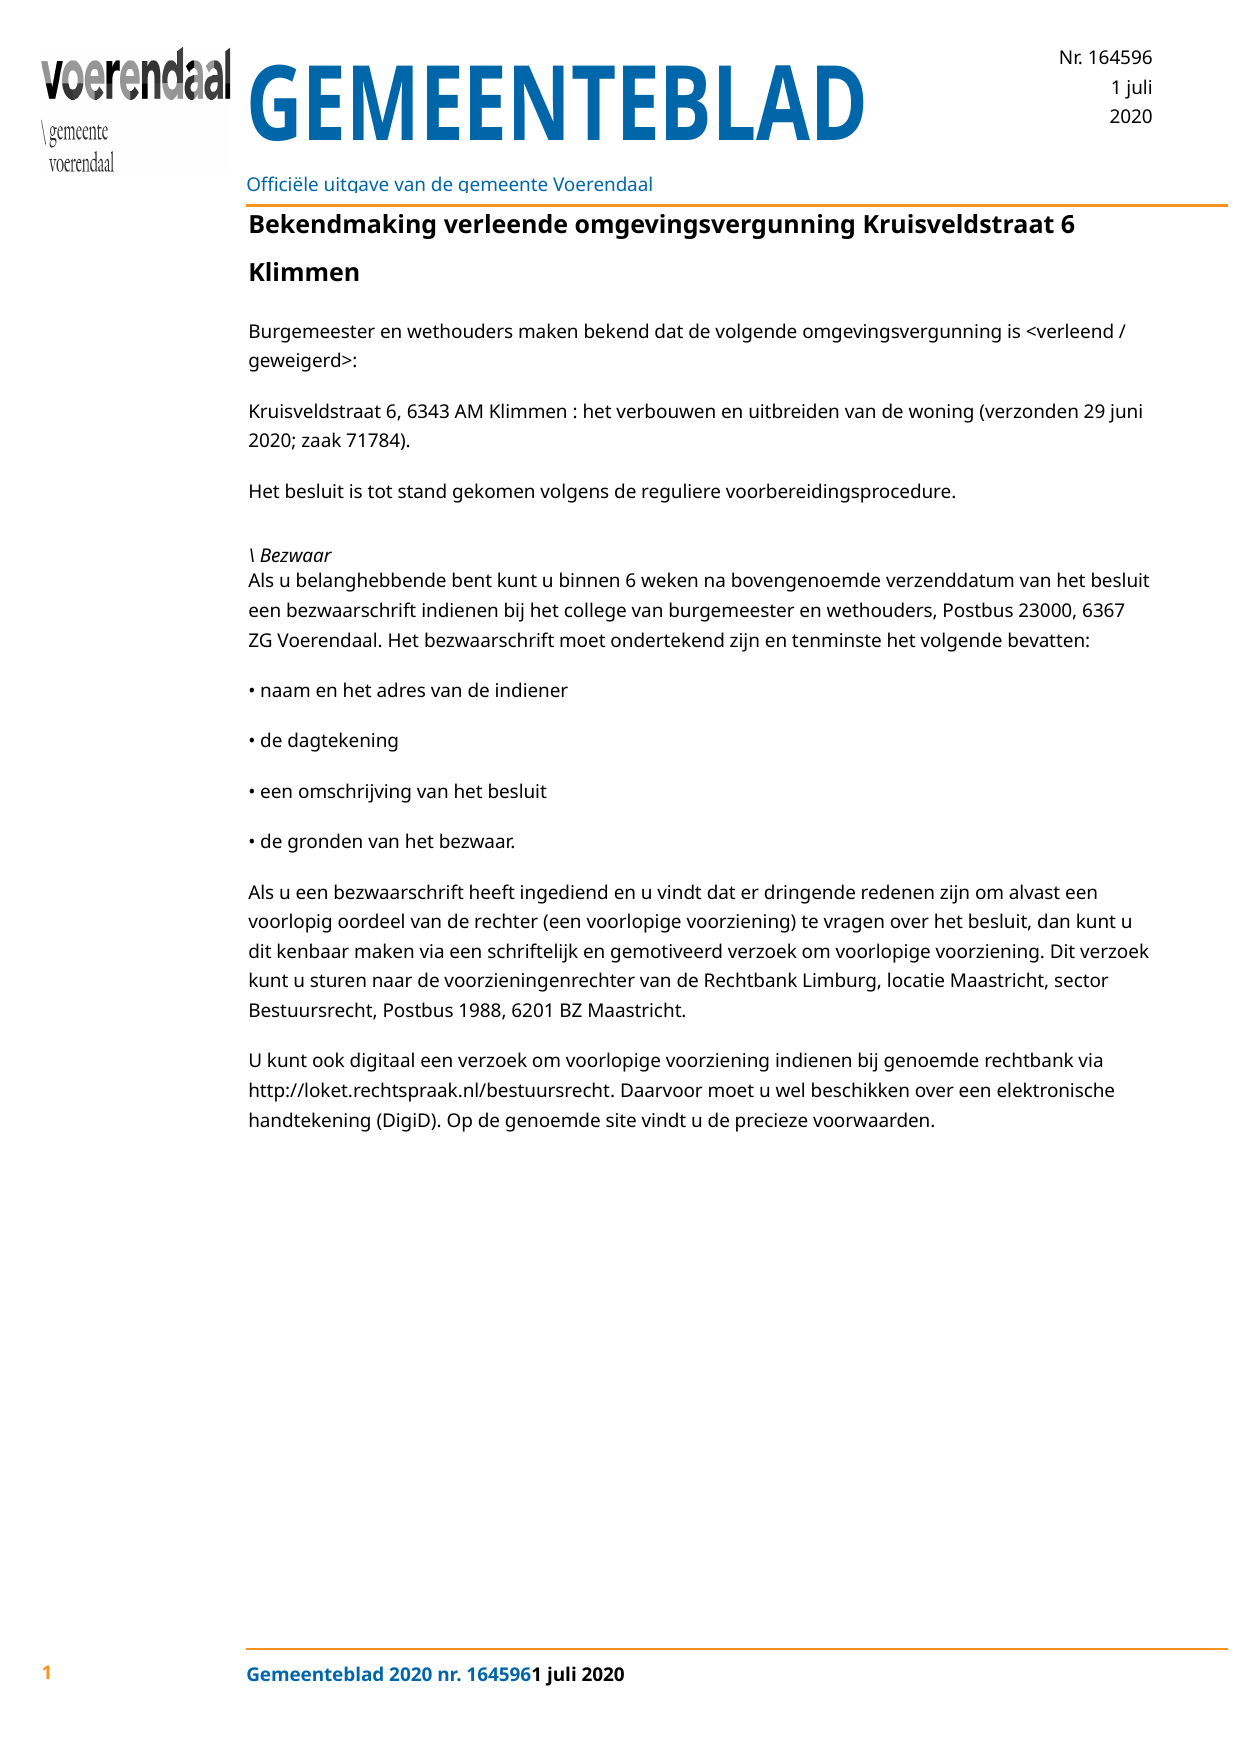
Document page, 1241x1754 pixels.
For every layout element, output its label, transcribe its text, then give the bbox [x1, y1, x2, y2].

picture [41, 47, 231, 172]
text Bekendmaking verleende omgevingsvergunning Kruisveldstraat 6 Klimmen [248, 207, 1152, 288]
text \ Bezwaar [248, 542, 1152, 568]
text • de dagtekening [248, 728, 1152, 753]
text • een omschrijving van het besluit [248, 778, 1152, 804]
text Burgemeester en wethouders maken bekend dat de volgende omgevingsvergunning is <verleend / geweigerd>: [248, 318, 1152, 373]
text U kunt ook digitaal een verzoek om voorlopige voorziening indienen bij genoemde rechtbank via http://loket.rechtspraak.nl/bestuursrecht. Daarvoor moet u wel beschikken over een elektronische handtekening (DigiD). Op de genoemde site vindt u de precieze voorwaarden. [248, 1048, 1152, 1132]
text Kruisveldstraat 6, 6343 AM Klimmen : het verbouwen en uitbreiden van de woning (verzonden 29 juni 2020; zaak 71784). [248, 398, 1152, 453]
text • de gronden van het bezwaar. [248, 828, 1152, 854]
text Het besluit is tot stand gekomen volgens de reguliere voorbereidingsprocedure. [248, 478, 1152, 504]
text • naam en het adres van de indiener [248, 677, 1152, 703]
text Als u belanghebbende bent kunt u binnen 6 weken na bovengenoemde verzenddatum van het besluit een bezwaarschrift indienen bij het college van burgemeester en wethouders, Postbus 23000, 6367 ZG Voerendaal. Het bezwaarschrift moet ondertekend zijn en tenminste het volgende bevatten: [248, 568, 1152, 652]
text Als u een bezwaarschrift heeft ingediend en u vindt dat er dringende redenen zijn om alvast een voorlopig oordeel van de rechter (een voorlopige voorziening) te vragen over het besluit, dan kunt u dit kenbaar maken via een schriftelijk en gemotiveerd verzoek om voorlopige voorziening. Dit verzoek kunt u sturen naar de voorzieningenrechter van de Rechtbank Limburg, locatie Maastricht, sector Bestuursrecht, Postbus 1988, 6201 BZ Maastricht. [248, 879, 1152, 1023]
